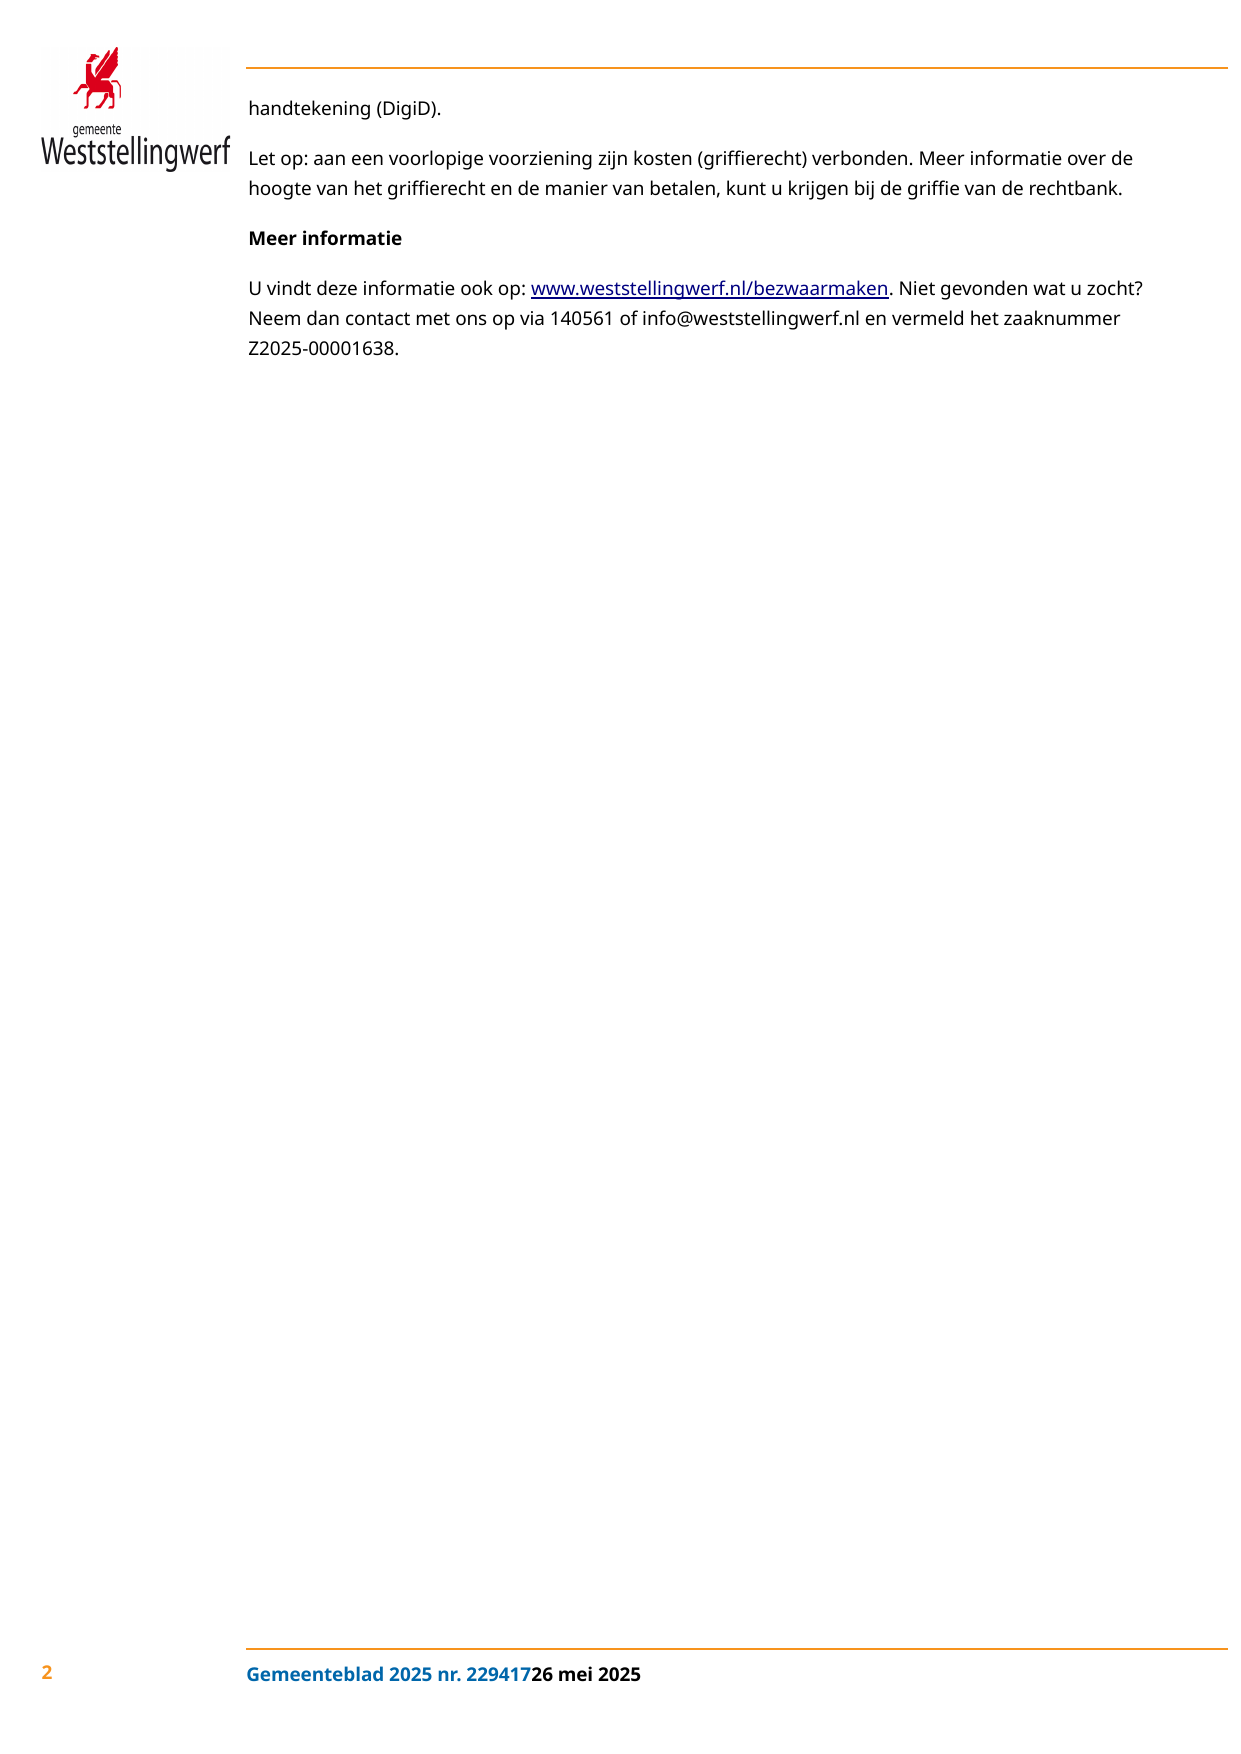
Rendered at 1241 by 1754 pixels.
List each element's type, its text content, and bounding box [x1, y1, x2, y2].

picture [41, 47, 231, 172]
text Meer informatie [248, 225, 1152, 251]
text Let op: aan een voorlopige voorziening zijn kosten (griffierecht) verbonden. Meer informatie over de hoogte van het griffierecht en de manier van betalen, kunt u krijgen bij de griffie van de rechtbank. [248, 145, 1152, 201]
text U vindt deze informatie ook op: www.weststellingwerf.nl/bezwaarmaken. Niet gevonden wat u zocht? Neem dan contact met ons op via 140561 of info@weststellingwerf.nl en vermeld het zaaknummer Z2025-00001638. [248, 276, 1152, 361]
text handtekening (DigiD). [248, 95, 1152, 121]
